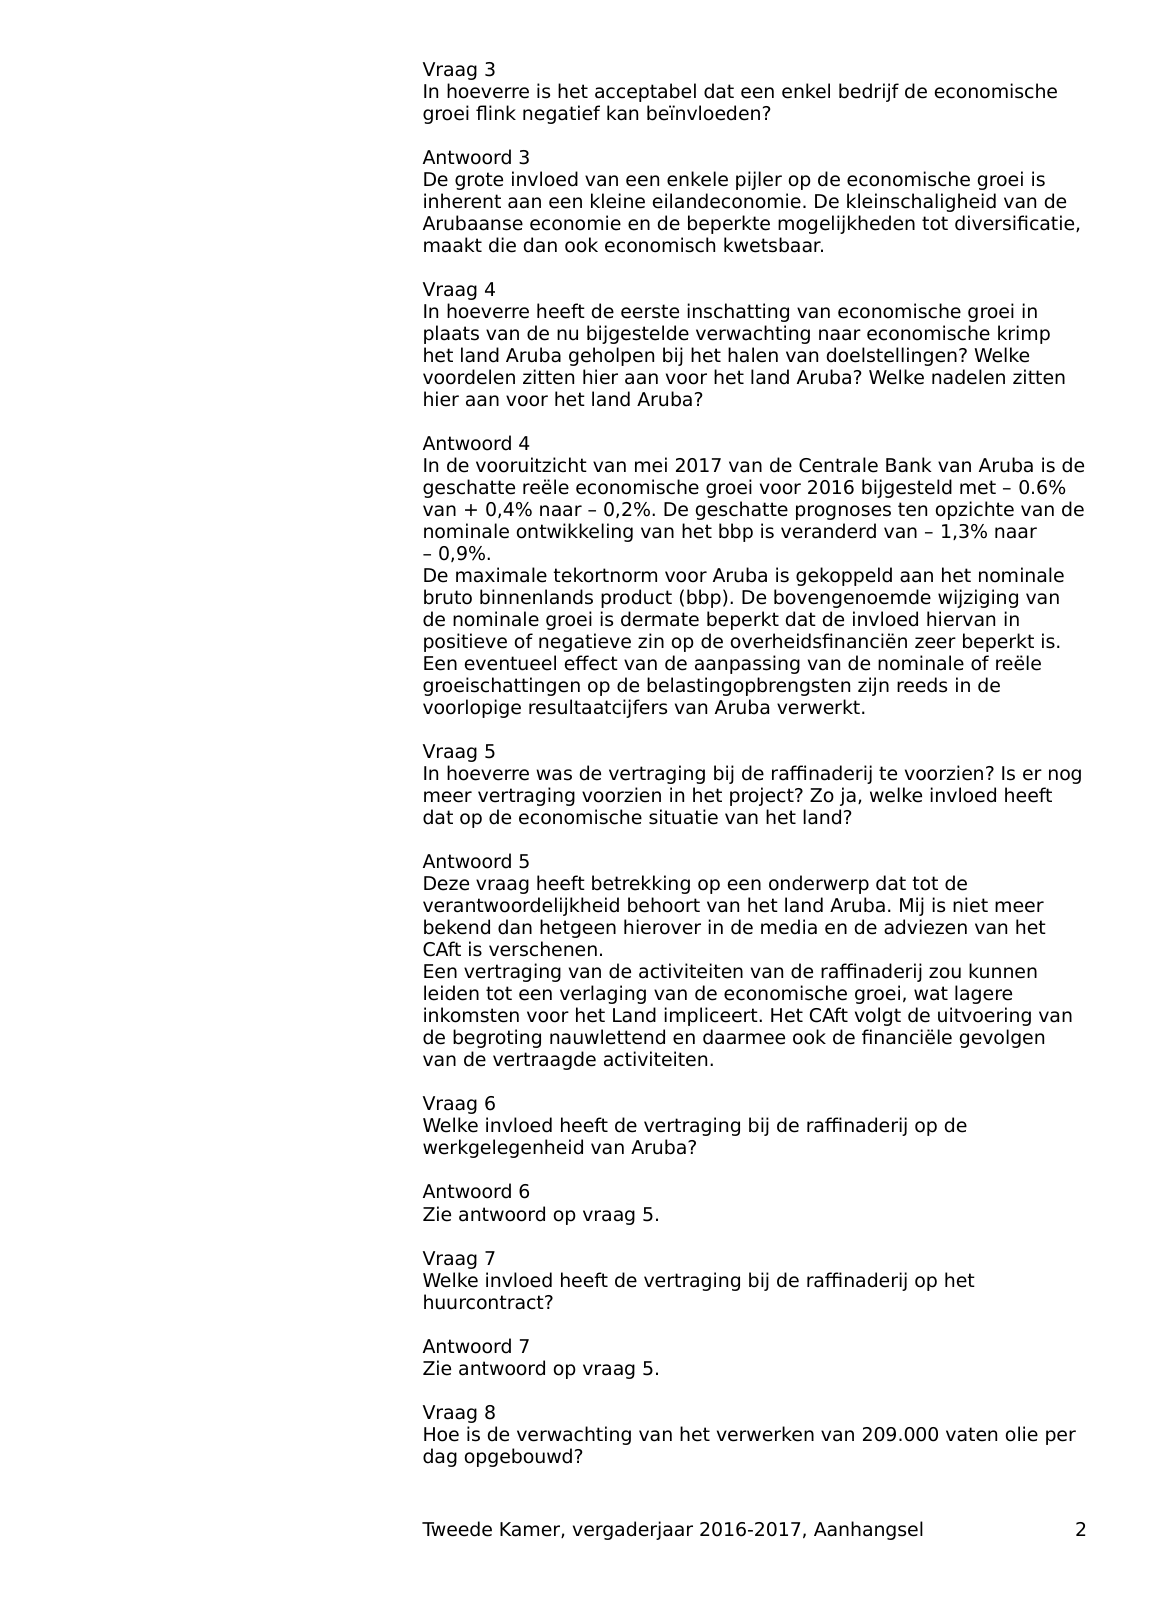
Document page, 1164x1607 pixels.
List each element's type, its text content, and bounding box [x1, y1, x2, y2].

text Antwoord 3 [422, 147, 1087, 169]
text De maximale tekortnorm voor Aruba is gekoppeld aan het nominale bruto binnenlands product (bbp). De bovengenoemde wijziging van de nominale groei is dermate beperkt dat de invloed hiervan in positieve of negatieve zin op de overheidsfinanciën zeer beperkt is. Een eventueel effect van de aanpassing van de nominale of reële groeischattingen op de belastingopbrengsten zijn reeds in de voorlopige resultaatcijfers van Aruba verwerkt. [422, 565, 1087, 719]
text In hoeverre was de vertraging bij de raffinaderij te voorzien? Is er nog meer vertraging voorzien in het project? Zo ja, welke invloed heeft dat op de economische situatie van het land? [422, 763, 1087, 829]
text Vraag 5 [422, 741, 1087, 763]
text In hoeverre heeft de eerste inschatting van economische groei in plaats van de nu bijgestelde verwachting naar economische krimp het land Aruba geholpen bij het halen van doelstellingen? Welke voordelen zitten hier aan voor het land Aruba? Welke nadelen zitten hier aan voor het land Aruba? [422, 301, 1087, 411]
text Vraag 8 [422, 1402, 1087, 1424]
text Vraag 6 [422, 1093, 1087, 1115]
text In de vooruitzicht van mei 2017 van de Centrale Bank van Aruba is de geschatte reële economische groei voor 2016 bijgesteld met – 0.6% van + 0,4% naar – 0,2%. De geschatte prognoses ten opzichte van de nominale ontwikkeling van het bbp is veranderd van – 1,3% naar – 0,9%. [422, 455, 1087, 565]
text Een vertraging van de activiteiten van de raffinaderij zou kunnen leiden tot een verlaging van de economische groei, wat lagere inkomsten voor het Land impliceert. Het CAft volgt de uitvoering van de begroting nauwlettend en daarmee ook de financiële gevolgen van de vertraagde activiteiten. [422, 961, 1087, 1071]
text Antwoord 7 [422, 1336, 1087, 1358]
text Zie antwoord op vraag 5. [422, 1203, 1087, 1225]
text Welke invloed heeft de vertraging bij de raffinaderij op het huurcontract? [422, 1269, 1087, 1313]
text Antwoord 5 [422, 851, 1087, 873]
text Zie antwoord op vraag 5. [422, 1358, 1087, 1380]
text Antwoord 4 [422, 433, 1087, 455]
text In hoeverre is het acceptabel dat een enkel bedrijf de economische groei flink negatief kan beïnvloeden? [422, 81, 1087, 125]
text De grote invloed van een enkele pijler op de economische groei is inherent aan een kleine eilandeconomie. De kleinschaligheid van de Arubaanse economie en de beperkte mogelijkheden tot diversificatie, maakt die dan ook economisch kwetsbaar. [422, 169, 1087, 257]
text Deze vraag heeft betrekking op een onderwerp dat tot de verantwoordelijkheid behoort van het land Aruba. Mij is niet meer bekend dan hetgeen hierover in de media en de adviezen van het CAft is verschenen. [422, 873, 1087, 961]
text Vraag 3 [422, 59, 1087, 81]
text Vraag 7 [422, 1248, 1087, 1269]
text Hoe is de verwachting van het verwerken van 209.000 vaten olie per dag opgebouwd? [422, 1424, 1087, 1468]
text Antwoord 6 [422, 1181, 1087, 1203]
text Vraag 4 [422, 279, 1087, 301]
text Welke invloed heeft de vertraging bij de raffinaderij op de werkgelegenheid van Aruba? [422, 1115, 1087, 1159]
